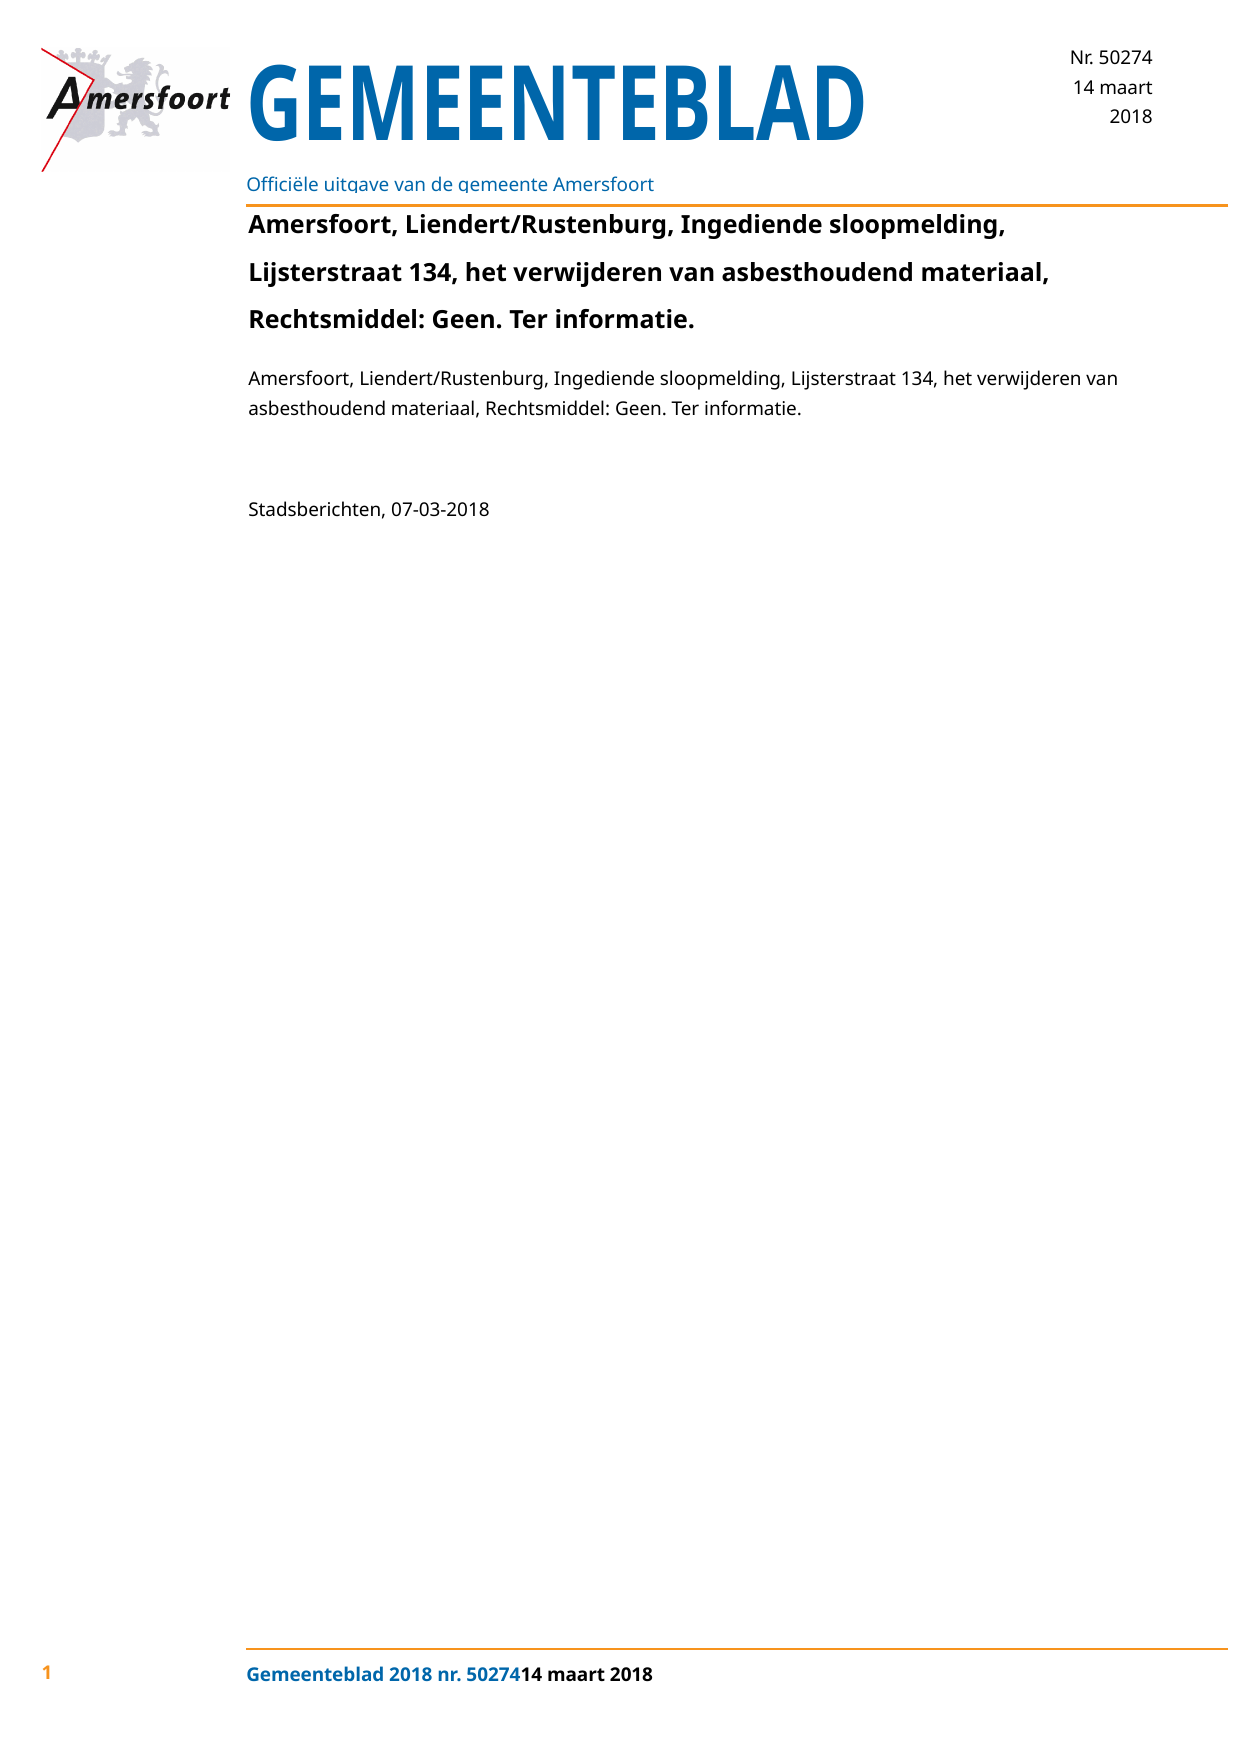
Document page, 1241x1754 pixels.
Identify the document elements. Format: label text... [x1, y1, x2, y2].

text Amersfoort, Liendert/Rustenburg, Ingediende sloopmelding, Lijsterstraat 134, het verwijderen van asbesthoudend materiaal, Rechtsmiddel: Geen. Ter informatie. [248, 366, 1152, 421]
text Stadsberichten, 07-03-2018 [248, 496, 1152, 522]
picture [41, 47, 231, 172]
text Amersfoort, Liendert/Rustenburg, Ingediende sloopmelding, Lijsterstraat 134, het verwijderen van asbesthoudend materiaal, Rechtsmiddel: Geen. Ter informatie. [248, 207, 1152, 336]
